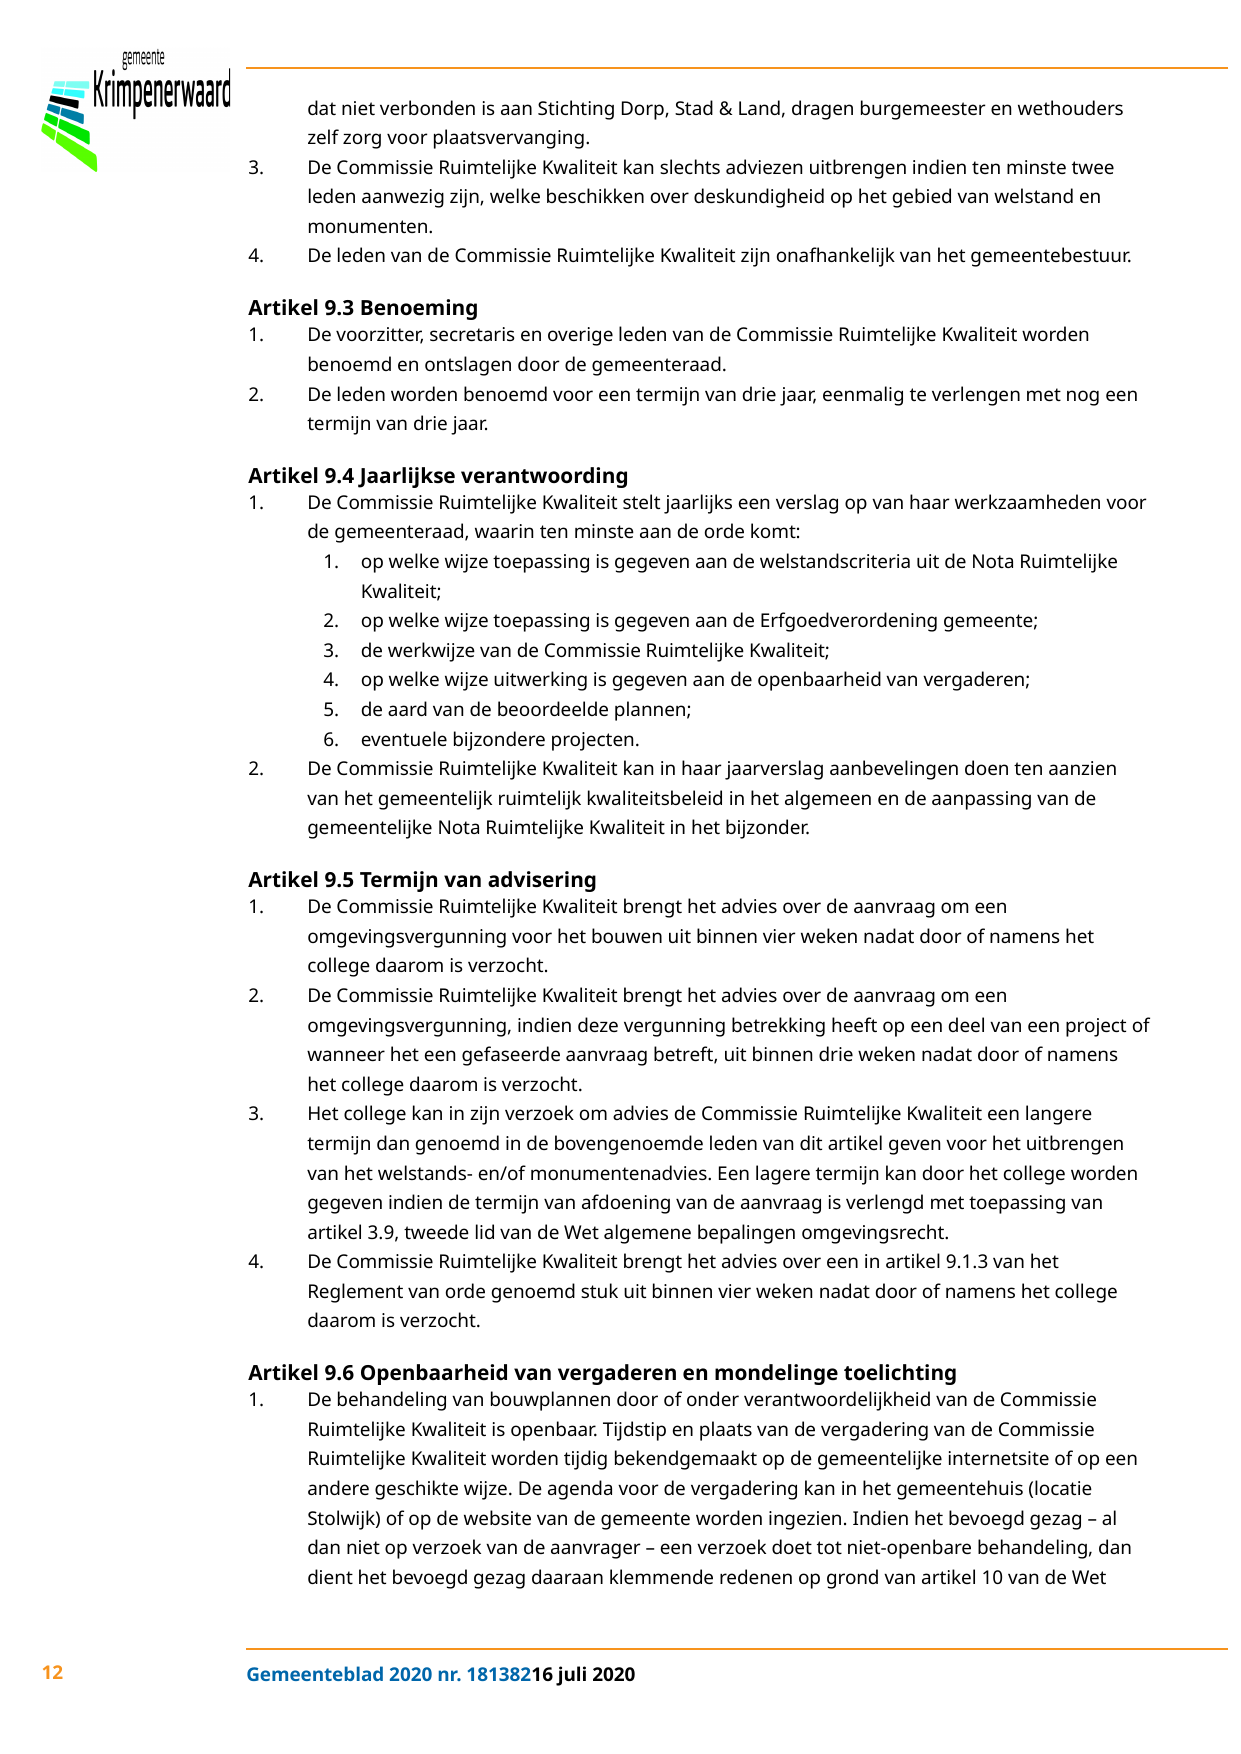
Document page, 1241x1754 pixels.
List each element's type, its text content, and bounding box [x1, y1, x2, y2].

list op welke wijze uitwerking is gegeven aan de openbaarheid van vergaderen; [323, 667, 1152, 692]
text Artikel 9.6 Openbaarheid van vergaderen en mondelinge toelichting [248, 1358, 1152, 1386]
list eventuele bijzondere projecten. [323, 726, 1152, 752]
list De Commissie Ruimtelijke Kwaliteit brengt het advies over de aanvraag om een omgevingsvergunning, indien deze vergunning betrekking heeft op een deel van een project of wanneer het een gefaseerde aanvraag betreft, uit binnen drie weken nadat door of namens het college daarom is verzocht. [248, 982, 1152, 1097]
list Het college kan in zijn verzoek om advies de Commissie Ruimtelijke Kwaliteit een langere termijn dan genoemd in de bovengenoemde leden van dit artikel geven voor het uitbrengen van het welstands- en/of monumentenadvies. Een lagere termijn kan door het college worden gegeven indien de termijn van afdoening van de aanvraag is verlengd met toepassing van artikel 3.9, tweede lid van de Wet algemene bepalingen omgevingsrecht. [248, 1101, 1152, 1244]
list op welke wijze toepassing is gegeven aan de welstandscriteria uit de Nota Ruimtelijke Kwaliteit; [323, 548, 1152, 604]
list De Commissie Ruimtelijke Kwaliteit stelt jaarlijks een verslag op van haar werkzaamheden voor de gemeenteraad, waarin ten minste aan de orde komt: [248, 489, 1152, 544]
text Artikel 9.5 Termijn van advisering [248, 865, 1152, 893]
text Artikel 9.3 Benoeming [248, 293, 1152, 322]
picture [41, 47, 231, 172]
list dat niet verbonden is aan Stichting Dorp, Stad & Land, dragen burgemeester en wethouders zelf zorg voor plaatsvervanging. [248, 95, 1152, 150]
list De Commissie Ruimtelijke Kwaliteit kan in haar jaarverslag aanbevelingen doen ten aanzien van het gemeentelijk ruimtelijk kwaliteitsbeleid in het algemeen en de aanpassing van de gemeentelijke Nota Ruimtelijke Kwaliteit in het bijzonder. [248, 755, 1152, 840]
list De Commissie Ruimtelijke Kwaliteit brengt het advies over een in artikel 9.1.3 van het Reglement van orde genoemd stuk uit binnen vier weken nadat door of namens het college daarom is verzocht. [248, 1248, 1152, 1333]
list de werkwijze van de Commissie Ruimtelijke Kwaliteit; [323, 637, 1152, 663]
list de aard van de beoordeelde plannen; [323, 696, 1152, 722]
list De leden van de Commissie Ruimtelijke Kwaliteit zijn onafhankelijk van het gemeentebestuur. [248, 243, 1152, 268]
list De behandeling van bouwplannen door of onder verantwoordelijkheid van de Commissie Ruimtelijke Kwaliteit is openbaar. Tijdstip en plaats van de vergadering van de Commissie Ruimtelijke Kwaliteit worden tijdig bekendgemaakt op de gemeentelijke internetsite of op een andere geschikte wijze. De agenda voor de vergadering kan in het gemeentehuis (locatie Stolwijk) of op de website van de gemeente worden ingezien. Indien het bevoegd gezag – al dan niet op verzoek van de aanvrager – een verzoek doet tot niet-openbare behandeling, dan dient het bevoegd gezag daaraan klemmende redenen op grond van artikel 10 van de Wet [248, 1386, 1152, 1590]
list op welke wijze toepassing is gegeven aan de Erfgoedverordening gemeente; [323, 607, 1152, 633]
list De Commissie Ruimtelijke Kwaliteit kan slechts adviezen uitbrengen indien ten minste twee leden aanwezig zijn, welke beschikken over deskundigheid op het gebied van welstand en monumenten. [248, 154, 1152, 239]
text Artikel 9.4 Jaarlijkse verantwoording [248, 461, 1152, 489]
list De voorzitter, secretaris en overige leden van de Commissie Ruimtelijke Kwaliteit worden benoemd en ontslagen door de gemeenteraad. [248, 322, 1152, 377]
list De Commissie Ruimtelijke Kwaliteit brengt het advies over de aanvraag om een omgevingsvergunning voor het bouwen uit binnen vier weken nadat door of namens het college daarom is verzocht. [248, 893, 1152, 978]
list De leden worden benoemd voor een termijn van drie jaar, eenmalig te verlengen met nog een termijn van drie jaar. [248, 381, 1152, 436]
